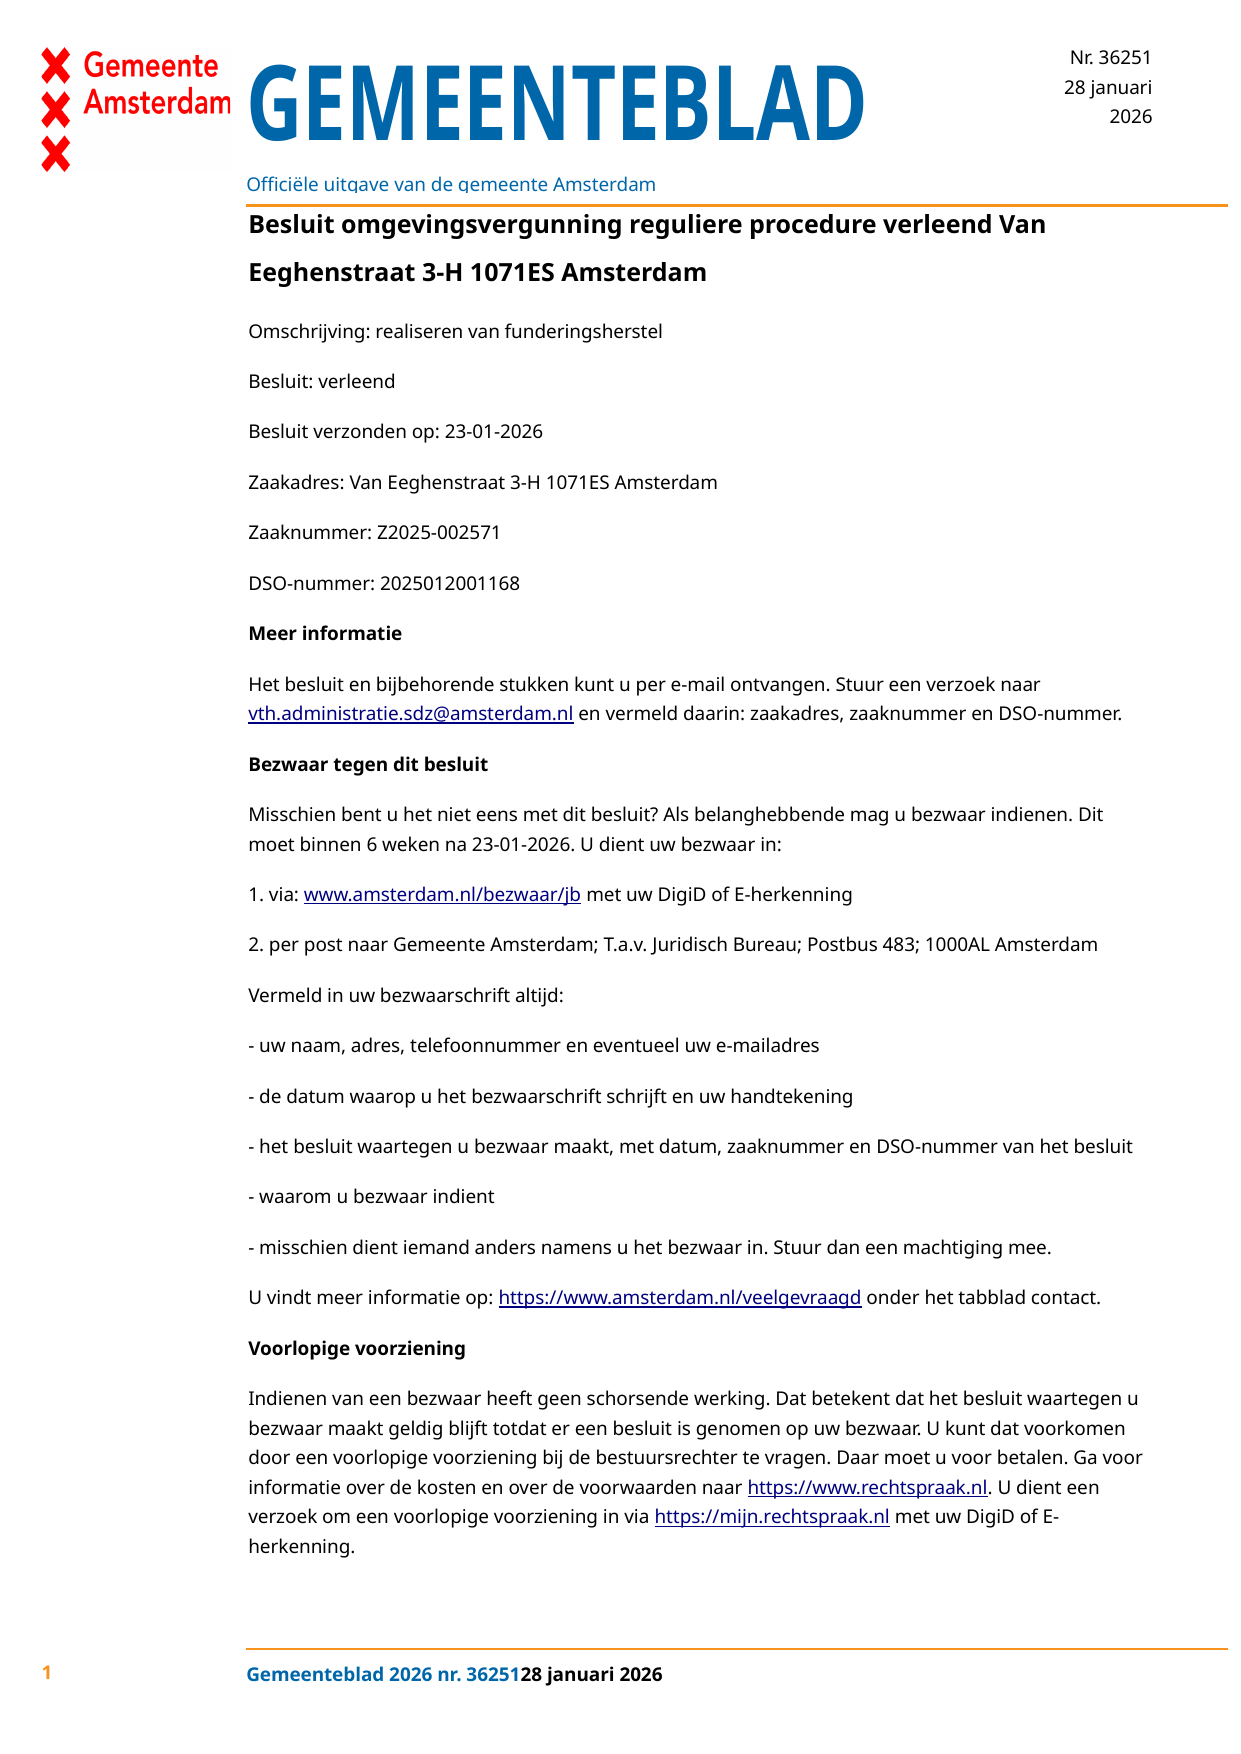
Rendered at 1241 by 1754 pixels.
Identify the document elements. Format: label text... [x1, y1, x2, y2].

text Het besluit en bijbehorende stukken kunt u per e-mail ontvangen. Stuur een verzoek naar vth.administratie.sdz@amsterdam.nl en vermeld daarin: zaakadres, zaaknummer en DSO-nummer. [248, 671, 1152, 726]
text 1. via: www.amsterdam.nl/bezwaar/jb met uw DigiD of E-herkenning [248, 881, 1152, 907]
text U vindt meer informatie op: https://www.amsterdam.nl/veelgevraagd onder het tabblad contact. [248, 1284, 1152, 1310]
text Besluit verzonden op: 23-01-2026 [248, 419, 1152, 444]
picture [41, 47, 231, 172]
text DSO-nummer: 2025012001168 [248, 570, 1152, 596]
text - misschien dient iemand anders namens u het bezwaar in. Stuur dan een machtiging mee. [248, 1234, 1152, 1260]
text Zaakadres: Van Eeghenstraat 3-H 1071ES Amsterdam [248, 469, 1152, 495]
text Bezwaar tegen dit besluit [248, 751, 1152, 777]
text Vermeld in uw bezwaarschrift altijd: [248, 982, 1152, 1008]
text Besluit omgevingsvergunning reguliere procedure verleend Van Eeghenstraat 3-H 1071ES Amsterdam [248, 207, 1152, 288]
text Indienen van een bezwaar heeft geen schorsende werking. Dat betekent dat het besluit waartegen u bezwaar maakt geldig blijft totdat er een besluit is genomen op uw bezwaar. U kunt dat voorkomen door een voorlopige voorziening bij de bestuursrechter te vragen. Daar moet u voor betalen. Ga voor informatie over de kosten en over de voorwaarden naar https://www.rechtspraak.nl. U dient een verzoek om een voorlopige voorziening in via https://mijn.rechtspraak.nl met uw DigiD of E-herkenning. [248, 1385, 1152, 1559]
text 2. per post naar Gemeente Amsterdam; T.a.v. Juridisch Bureau; Postbus 483; 1000AL Amsterdam [248, 932, 1152, 957]
text Omschrijving: realiseren van funderingsherstel [248, 318, 1152, 344]
text - uw naam, adres, telefoonnummer en eventueel uw e-mailadres [248, 1032, 1152, 1058]
text Besluit: verleend [248, 368, 1152, 394]
text Zaaknummer: Z2025-002571 [248, 519, 1152, 545]
text - de datum waarop u het bezwaarschrift schrijft en uw handtekening [248, 1083, 1152, 1109]
text Voorlopige voorziening [248, 1335, 1152, 1361]
text Misschien bent u het niet eens met dit besluit? Als belanghebbende mag u bezwaar indienen. Dit moet binnen 6 weken na 23-01-2026. U dient uw bezwaar in: [248, 801, 1152, 857]
text - waarom u bezwaar indient [248, 1184, 1152, 1209]
text Meer informatie [248, 620, 1152, 646]
text - het besluit waartegen u bezwaar maakt, met datum, zaaknummer en DSO-nummer van het besluit [248, 1133, 1152, 1159]
